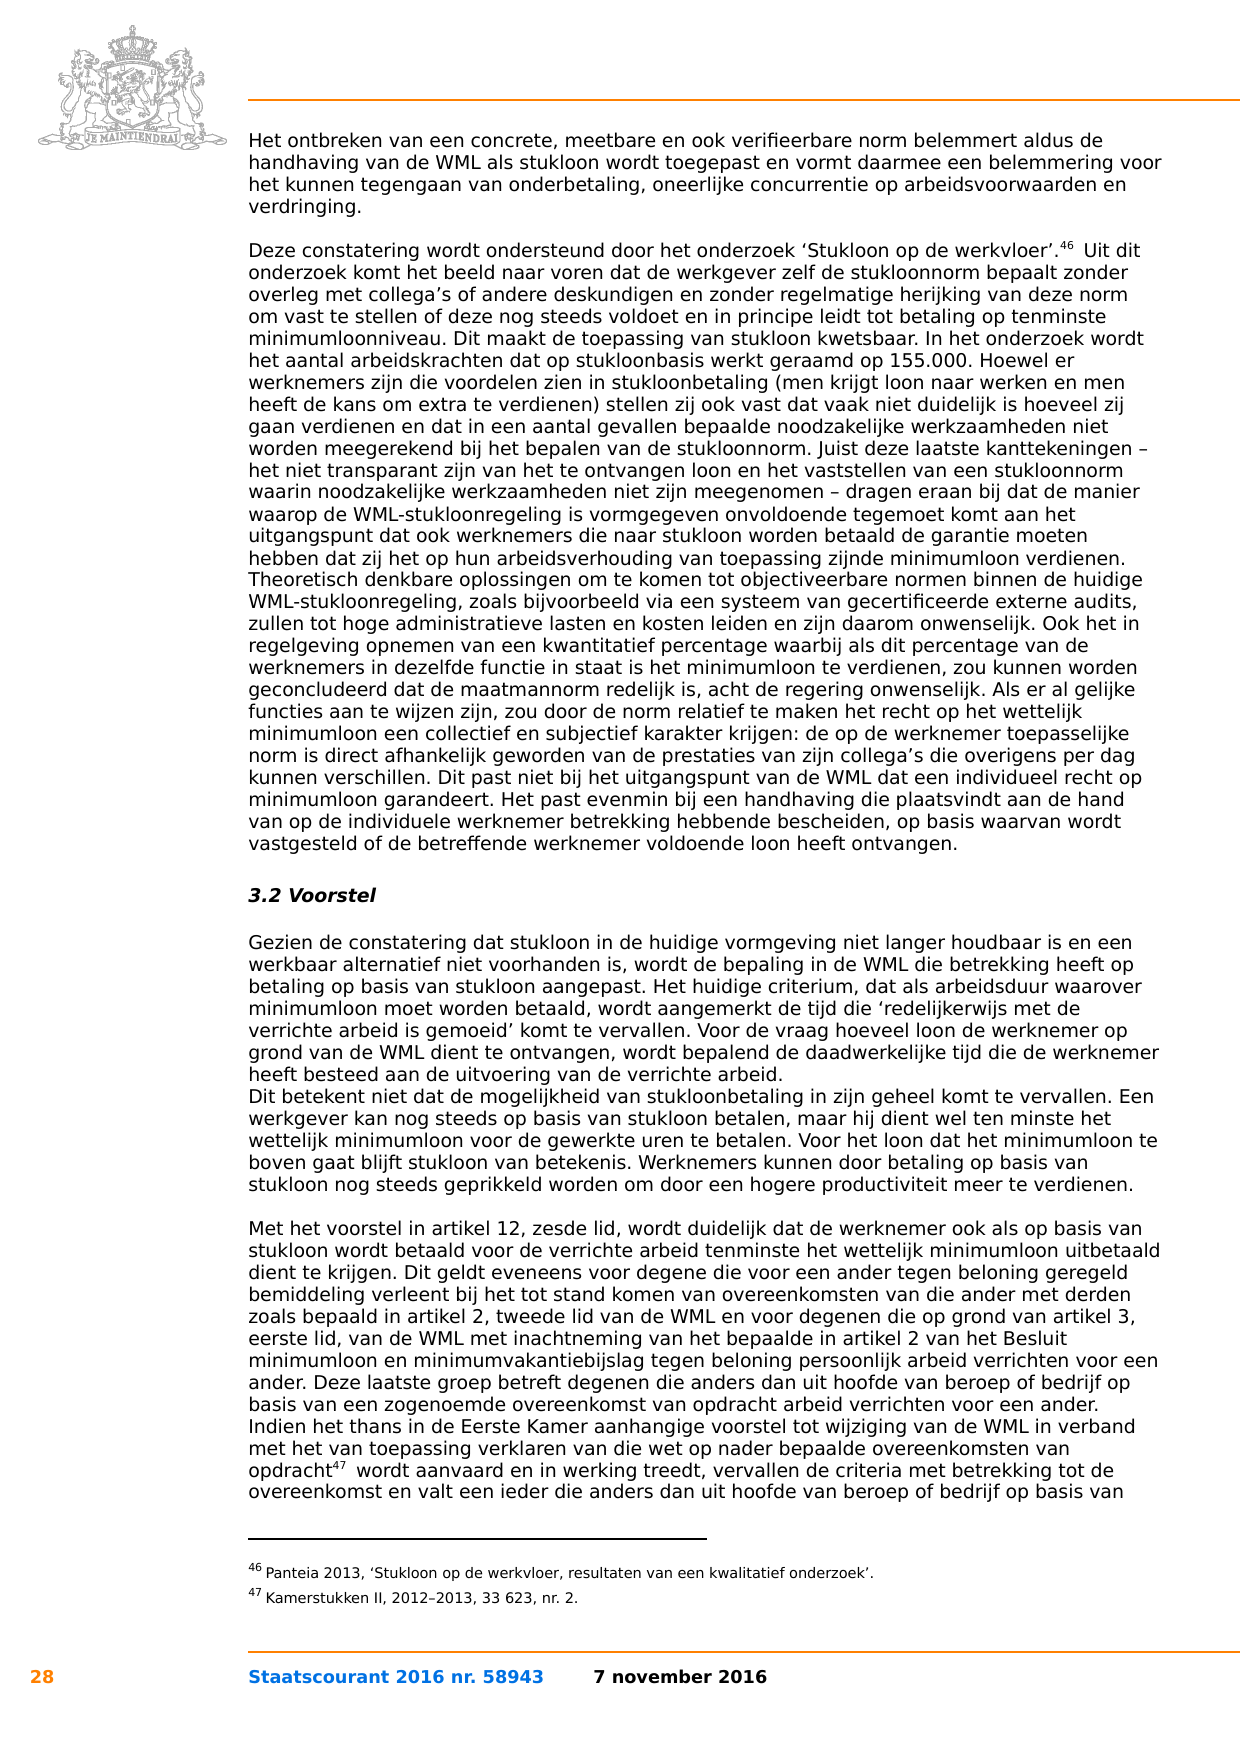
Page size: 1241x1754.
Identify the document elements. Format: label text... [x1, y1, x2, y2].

text Gezien de constatering dat stukloon in de huidige vormgeving niet langer houdbaar is en een werkbaar alternatief niet voorhanden is, wordt de bepaling in de WML die betrekking heeft op betaling op basis van stukloon aangepast. Het huidige criterium, dat als arbeidsduur waarover minimumloon moet worden betaald, wordt aangemerkt de tijd die ‘redelijkerwijs met de verrichte arbeid is gemoeid’ komt te vervallen. Voor de vraag hoeveel loon de werknemer op grond van de WML dient te ontvangen, wordt bepalend de daadwerkelijke tijd die de werknemer heeft besteed aan de uitvoering van de verrichte arbeid. [248, 932, 1163, 1086]
text Theoretisch denkbare oplossingen om te komen tot objectiveerbare normen binnen de huidige WML-stukloonregeling, zoals bijvoorbeeld via een systeem van gecertificeerde externe audits, zullen tot hoge administratieve lasten en kosten leiden en zijn daarom onwenselijk. Ook het in regelgeving opnemen van een kwantitatief percentage waarbij als dit percentage van de werknemers in dezelfde functie in staat is het minimumloon te verdienen, zou kunnen worden geconcludeerd dat de maatmannorm redelijk is, acht de regering onwenselijk. Als er al gelijke functies aan te wijzen zijn, zou door de norm relatief te maken het recht op het wettelijk minimumloon een collectief en subjectief karakter krijgen: de op de werknemer toepasselijke norm is direct afhankelijk geworden van de prestaties van zijn collega’s die overigens per dag kunnen verschillen. Dit past niet bij het uitgangspunt van de WML dat een individueel recht op minimumloon garandeert. Het past evenmin bij een handhaving die plaatsvindt aan de hand van op de individuele werknemer betrekking hebbende bescheiden, op basis waarvan wordt vastgesteld of de betreffende werknemer voldoende loon heeft ontvangen. [248, 569, 1163, 855]
text Panteia 2013, ‘Stukloon op de werkvloer, resultaten van een kwalitatief onderzoek’. [248, 1561, 1163, 1583]
text Met het voorstel in artikel 12, zesde lid, wordt duidelijk dat de werknemer ook als op basis van stukloon wordt betaald voor de verrichte arbeid tenminste het wettelijk minimumloon uitbetaald dient te krijgen. Dit geldt eveneens voor degene die voor een ander tegen beloning geregeld bemiddeling verleent bij het tot stand komen van overeenkomsten van die ander met derden zoals bepaald in artikel 2, tweede lid van de WML en voor degenen die op grond van artikel 3, eerste lid, van de WML met inachtneming van het bepaalde in artikel 2 van het Besluit minimumloon en minimumvakantiebijslag tegen beloning persoonlijk arbeid verrichten voor een ander. Deze laatste groep betreft degenen die anders dan uit hoofde van beroep of bedrijf op basis van een zogenoemde overeenkomst van opdracht arbeid verrichten voor een ander. Indien het thans in de Eerste Kamer aanhangige voorstel tot wijziging van de WML in verband met het van toepassing verklaren van die wet op nader bepaalde overeenkomsten van opdracht wordt aanvaard en in werking treedt, vervallen de criteria met betrekking tot de overeenkomst en valt een ieder die anders dan uit hoofde van beroep of bedrijf op basis van [248, 1218, 1163, 1503]
text Kamerstukken II, 2012–2013, 33 623, nr. 2. [248, 1586, 1163, 1608]
text Het ontbreken van een concrete, meetbare en ook verifieerbare norm belemmert aldus de handhaving van de WML als stukloon wordt toegepast en vormt daarmee een belemmering voor het kunnen tegengaan van onderbetaling, oneerlijke concurrentie op arbeidsvoorwaarden en verdringing. [248, 130, 1163, 218]
picture [38, 25, 227, 150]
text Deze constatering wordt ondersteund door het onderzoek ‘Stukloon op de werkvloer’. Uit dit onderzoek komt het beeld naar voren dat de werkgever zelf de stukloonnorm bepaalt zonder overleg met collega’s of andere deskundigen en zonder regelmatige herijking van deze norm om vast te stellen of deze nog steeds voldoet en in principe leidt tot betaling op tenminste minimumloonniveau. Dit maakt de toepassing van stukloon kwetsbaar. In het onderzoek wordt het aantal arbeidskrachten dat op stukloonbasis werkt geraamd op 155.000. Hoewel er werknemers zijn die voordelen zien in stukloonbetaling (men krijgt loon naar werken en men heeft de kans om extra te verdienen) stellen zij ook vast dat vaak niet duidelijk is hoeveel zij gaan verdienen en dat in een aantal gevallen bepaalde noodzakelijke werkzaamheden niet worden meegerekend bij het bepalen van de stukloonnorm. Juist deze laatste kanttekeningen – het niet transparant zijn van het te ontvangen loon en het vaststellen van een stukloonnorm waarin noodzakelijke werkzaamheden niet zijn meegenomen – dragen eraan bij dat de manier waarop de WML-stukloonregeling is vormgegeven onvoldoende tegemoet komt aan het uitgangspunt dat ook werknemers die naar stukloon worden betaald de garantie moeten hebben dat zij het op hun arbeidsverhouding van toepassing zijnde minimumloon verdienen. [248, 240, 1163, 569]
text Dit betekent niet dat de mogelijkheid van stukloonbetaling in zijn geheel komt te vervallen. Een werkgever kan nog steeds op basis van stukloon betalen, maar hij dient wel ten minste het wettelijk minimumloon voor de gewerkte uren te betalen. Voor het loon dat het minimumloon te boven gaat blijft stukloon van betekenis. Werknemers kunnen door betaling op basis van stukloon nog steeds geprikkeld worden om door een hogere productiviteit meer te verdienen. [248, 1086, 1163, 1196]
subtitle 3.2 Voorstel [248, 885, 1163, 907]
